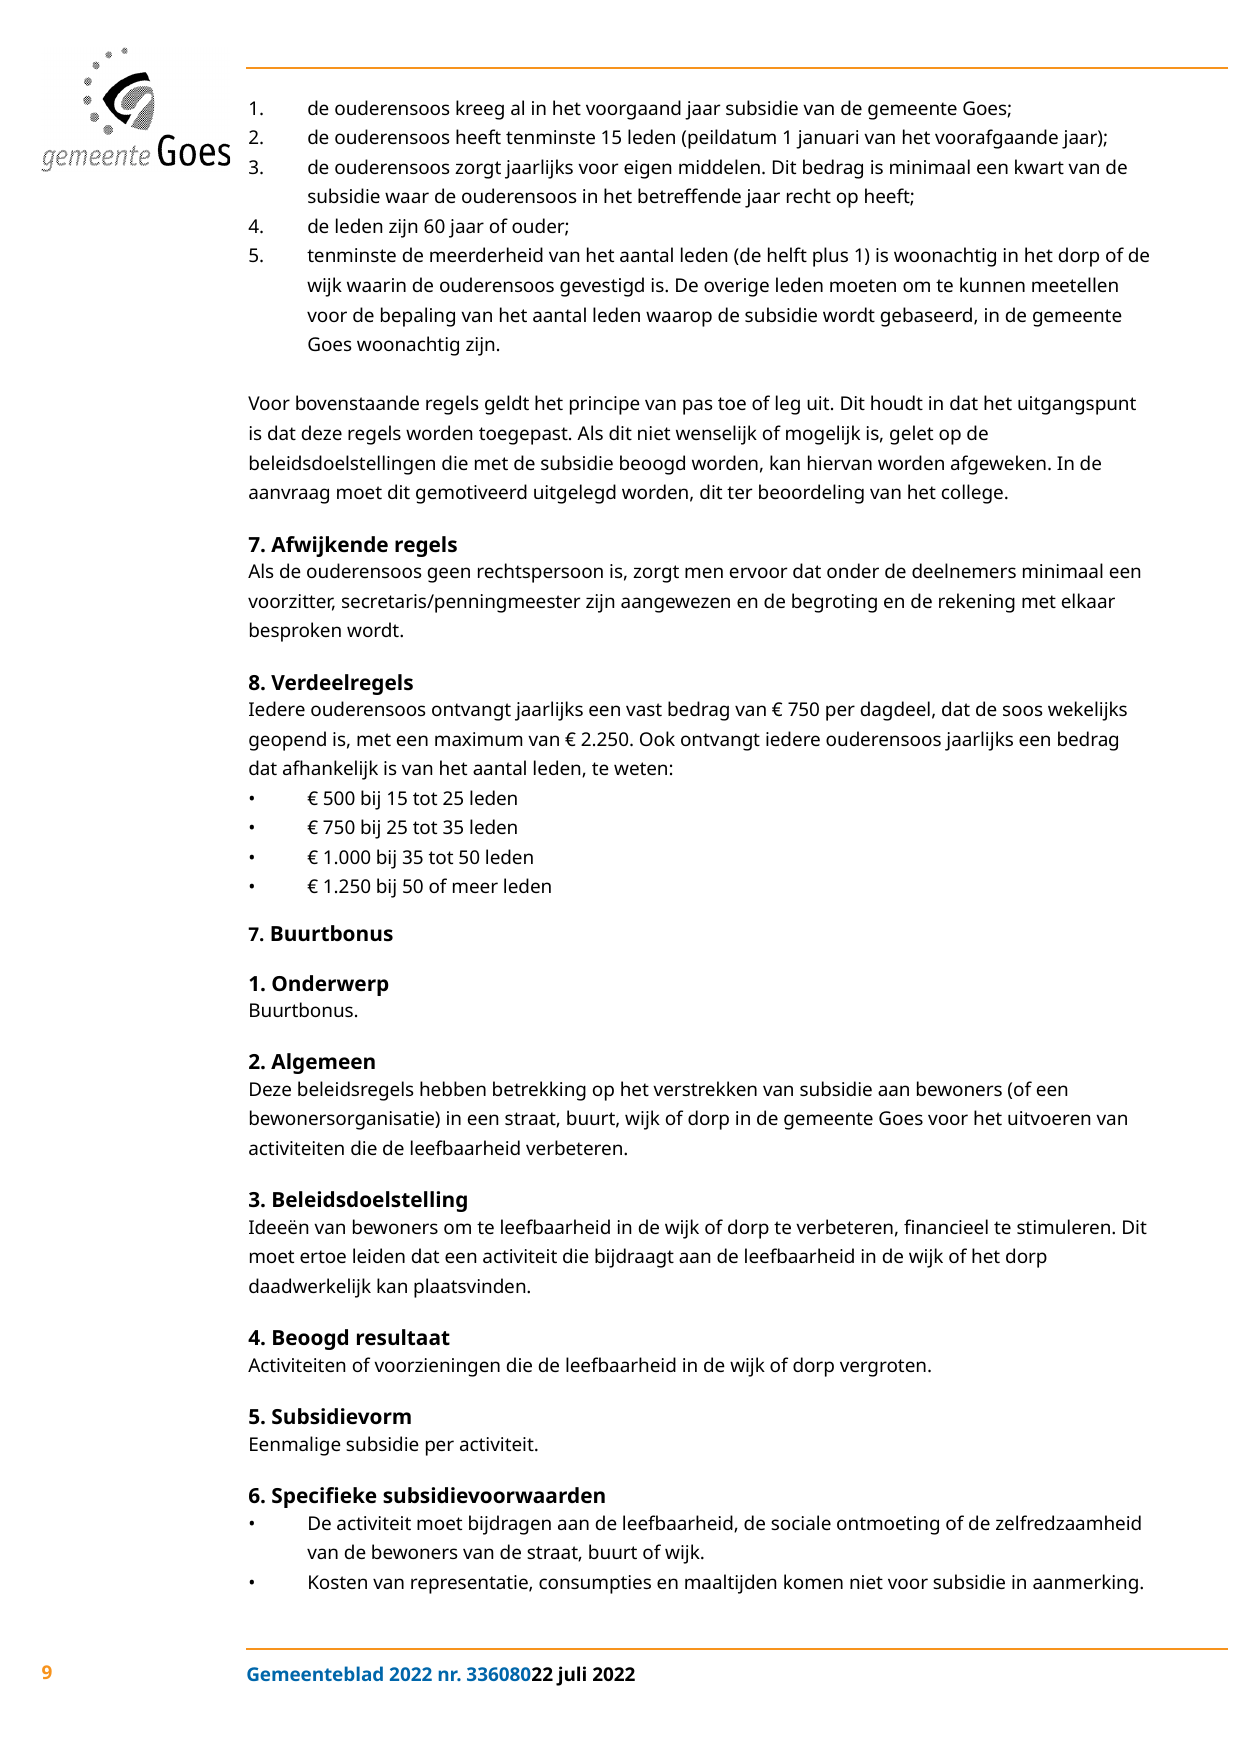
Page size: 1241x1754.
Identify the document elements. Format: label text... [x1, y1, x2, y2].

text 2. Algemeen [248, 1047, 1152, 1076]
list de ouderensoos zorgt jaarlijks voor eigen middelen. Dit bedrag is minimaal een kwart van de subsidie waar de ouderensoos in het betreffende jaar recht op heeft; [248, 154, 1152, 209]
list € 750 bij 25 tot 35 leden [248, 814, 1152, 840]
text 1. Onderwerp [248, 969, 1152, 997]
list € 1.000 bij 35 tot 50 leden [248, 844, 1152, 870]
text 7. Afwijkende regels [248, 530, 1152, 558]
list tenminste de meerderheid van het aantal leden (de helft plus 1) is woonachtig in het dorp of de wijk waarin de ouderensoos gevestigd is. De overige leden moeten om te kunnen meetellen voor de bepaling van het aantal leden waarop de subsidie wordt gebaseerd, in de gemeente Goes woonachtig zijn. [248, 243, 1152, 357]
picture [41, 47, 231, 172]
text Ideeën van bewoners om te leefbaarheid in de wijk of dorp te verbeteren, financieel te stimuleren. Dit moet ertoe leiden dat een activiteit die bijdraagt aan de leefbaarheid in de wijk of het dorp daadwerkelijk kan plaatsvinden. [248, 1214, 1152, 1299]
text Activiteiten of voorzieningen die de leefbaarheid in de wijk of dorp vergroten. [248, 1352, 1152, 1378]
text Buurtbonus. [248, 997, 1152, 1023]
text 7. Buurtbonus [248, 919, 1152, 948]
list € 500 bij 15 tot 25 leden [248, 785, 1152, 811]
list € 1.250 bij 50 of meer leden [248, 874, 1152, 899]
text Deze beleidsregels hebben betrekking op het verstrekken van subsidie aan bewoners (of een bewonersorganisatie) in een straat, buurt, wijk of dorp in de gemeente Goes voor het uitvoeren van activiteiten die de leefbaarheid verbeteren. [248, 1076, 1152, 1161]
list de leden zijn 60 jaar of ouder; [248, 213, 1152, 239]
text Eenmalige subsidie per activiteit. [248, 1431, 1152, 1457]
list De activiteit moet bijdragen aan de leefbaarheid, de sociale ontmoeting of de zelfredzaamheid van de bewoners van de straat, buurt of wijk. [248, 1510, 1152, 1565]
text 5. Subsidievorm [248, 1402, 1152, 1431]
list de ouderensoos kreeg al in het voorgaand jaar subsidie van de gemeente Goes; [248, 95, 1152, 121]
text 8. Verdeelregels [248, 668, 1152, 696]
list Kosten van representatie, consumpties en maaltijden komen niet voor subsidie in aanmerking. [248, 1569, 1152, 1594]
text Iedere ouderensoos ontvangt jaarlijks een vast bedrag van € 750 per dagdeel, dat de soos wekelijks geopend is, met een maximum van € 2.250. Ook ontvangt iedere ouderensoos jaarlijks een bedrag dat afhankelijk is van het aantal leden, te weten: [248, 696, 1152, 781]
text 4. Beoogd resultaat [248, 1323, 1152, 1352]
text Voor bovenstaande regels geldt het principe van pas toe of leg uit. Dit houdt in dat het uitgangspunt is dat deze regels worden toegepast. Als dit niet wenselijk of mogelijk is, gelet op de beleidsdoelstellingen die met de subsidie beoogd worden, kan hiervan worden afgeweken. In de aanvraag moet dit gemotiveerd uitgelegd worden, dit ter beoordeling van het college. [248, 391, 1152, 505]
text Als de ouderensoos geen rechtspersoon is, zorgt men ervoor dat onder de deelnemers minimaal een voorzitter, secretaris/penningmeester zijn aangewezen en de begroting en de rekening met elkaar besproken wordt. [248, 558, 1152, 643]
list de ouderensoos heeft tenminste 15 leden (peildatum 1 januari van het voorafgaande jaar); [248, 124, 1152, 150]
text 6. Specifieke subsidievoorwaarden [248, 1481, 1152, 1510]
text 3. Beleidsdoelstelling [248, 1186, 1152, 1214]
